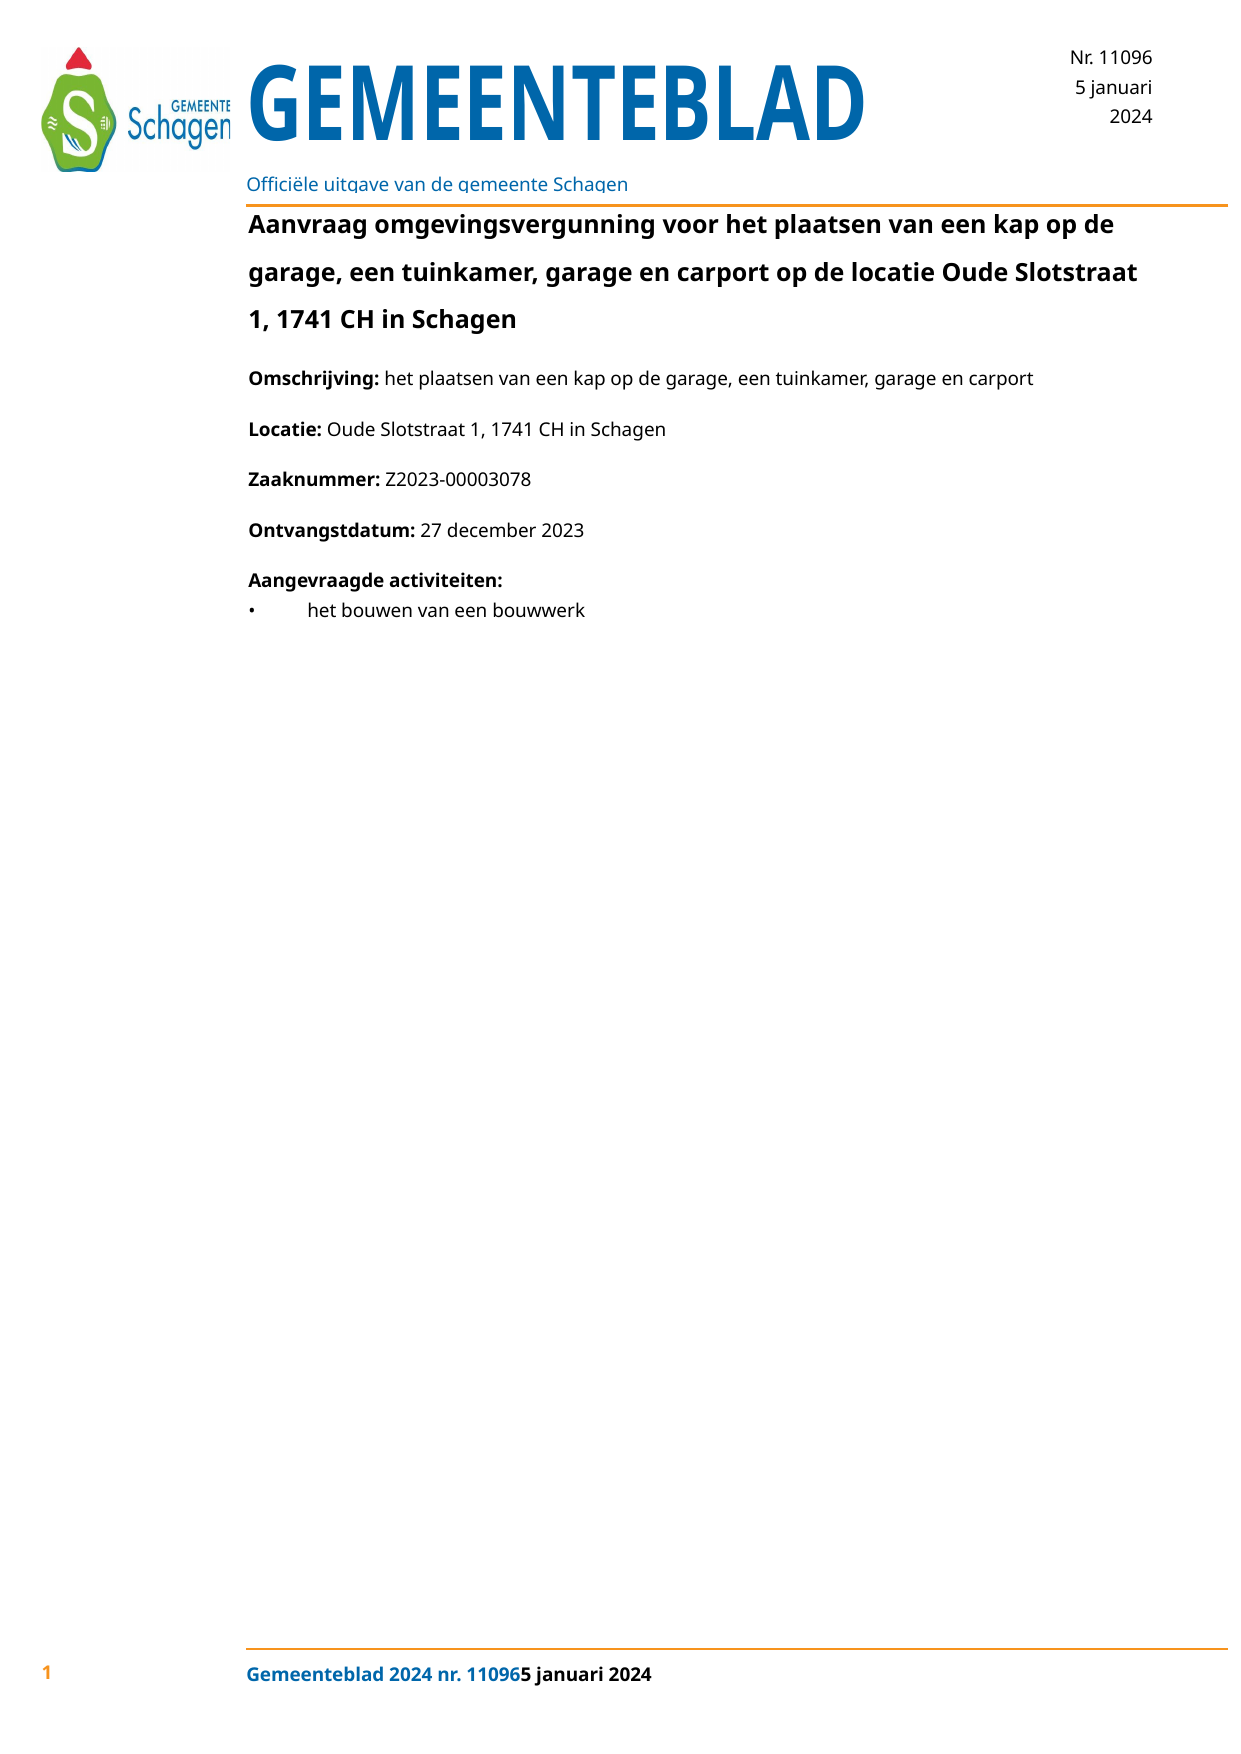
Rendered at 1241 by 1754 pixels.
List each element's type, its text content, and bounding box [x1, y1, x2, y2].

text Ontvangstdatum: 27 december 2023 [248, 517, 1152, 542]
text Aangevraagde activiteiten: [248, 567, 1152, 593]
text Locatie: Oude Slotstraat 1, 1741 CH in Schagen [248, 416, 1152, 442]
text Aanvraag omgevingsvergunning voor het plaatsen van een kap op de garage, een tuinkamer, garage en carport op de locatie Oude Slotstraat 1, 1741 CH in Schagen [248, 207, 1152, 336]
text Omschrijving: het plaatsen van een kap op de garage, een tuinkamer, garage en carport [248, 366, 1152, 391]
text Zaaknummer: Z2023-00003078 [248, 466, 1152, 492]
picture [41, 47, 231, 172]
list het bouwen van een bouwwerk [248, 597, 1152, 622]
